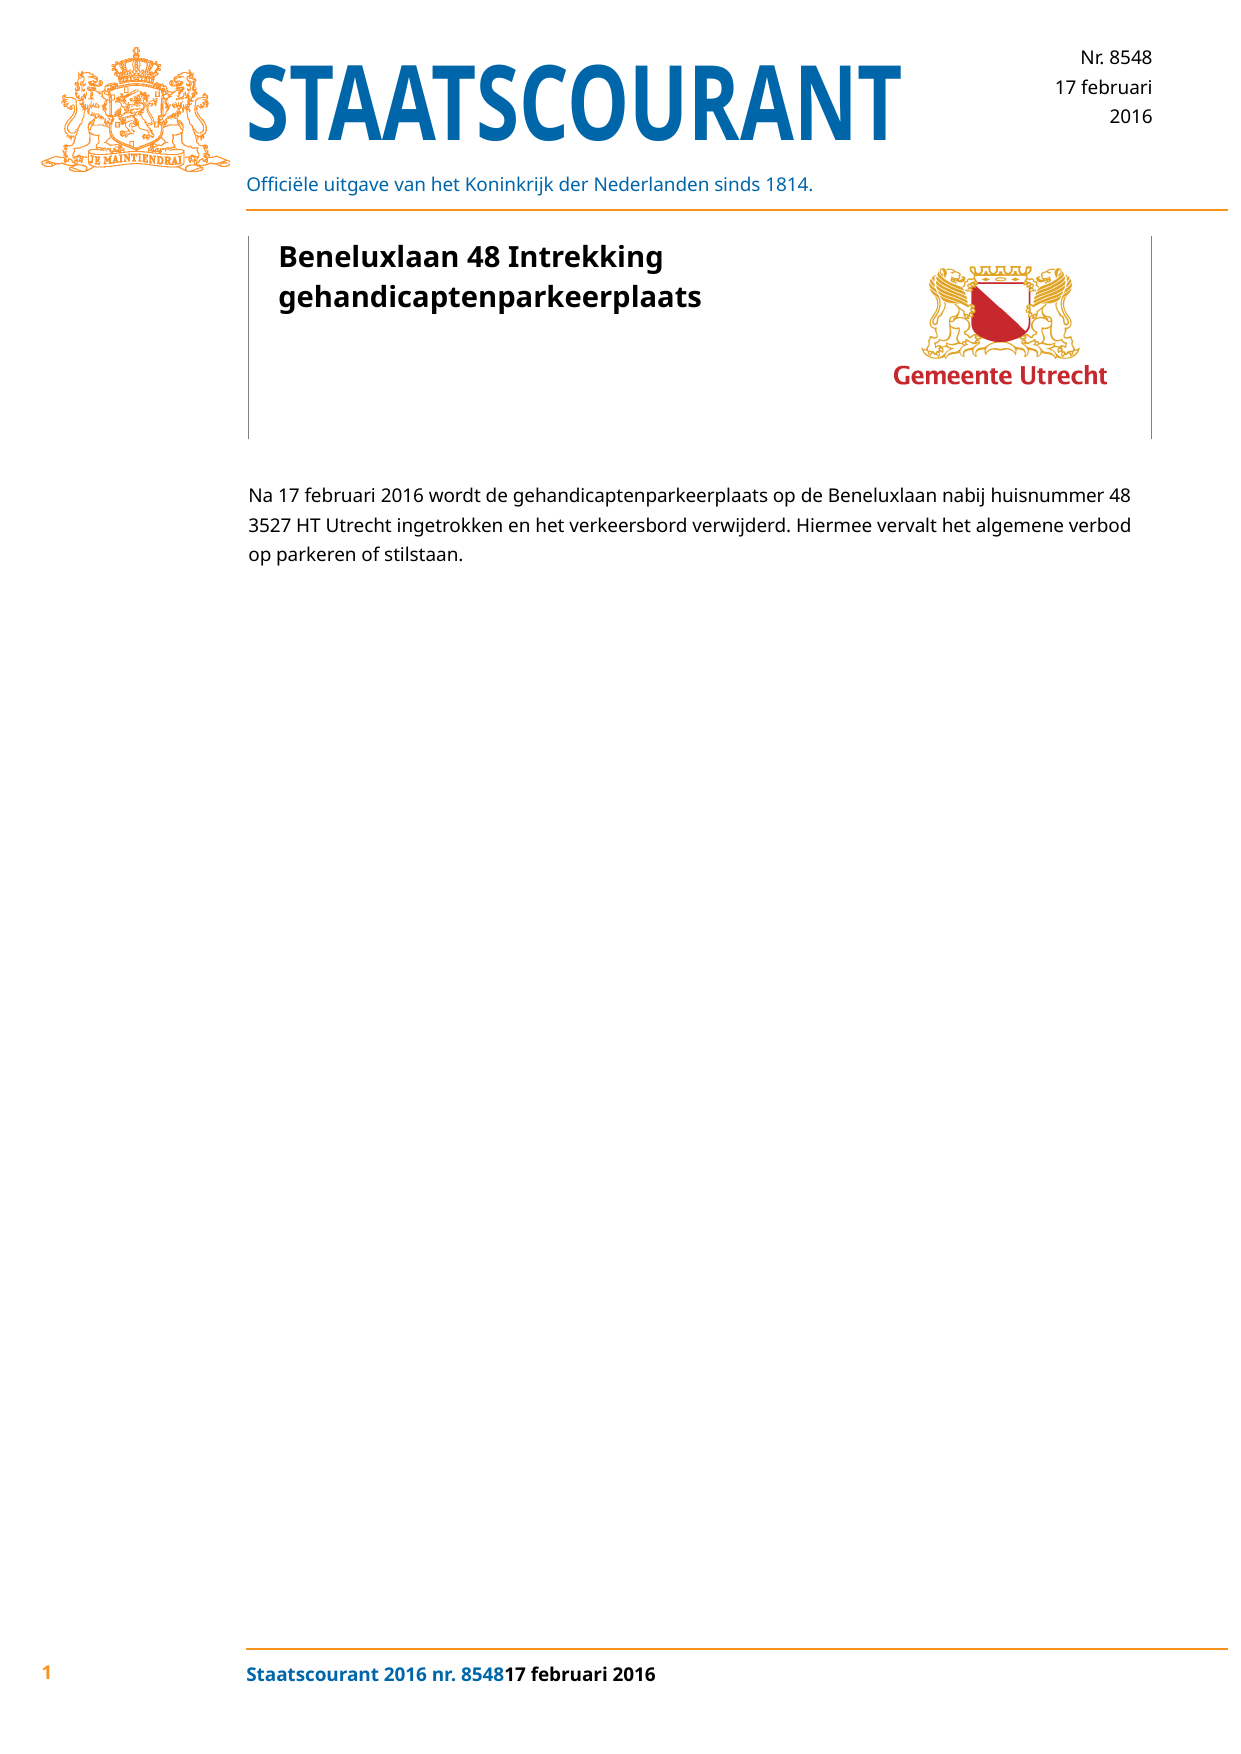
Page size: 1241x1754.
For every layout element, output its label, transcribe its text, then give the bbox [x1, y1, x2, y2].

table_header Beneluxlaan 48 Intrekking gehandicaptenparkeerplaats [249, 236, 850, 439]
table_header [850, 236, 882, 413]
picture [41, 47, 231, 172]
table_header [1119, 236, 1151, 413]
table_header [850, 414, 1151, 439]
picture [882, 236, 1119, 414]
text Na 17 februari 2016 wordt de gehandicaptenparkeerplaats op de Beneluxlaan nabij huisnummer 48 3527 HT Utrecht ingetrokken en het verkeersbord verwijderd. Hiermee vervalt het algemene verbod op parkeren of stilstaan. [248, 482, 1152, 567]
